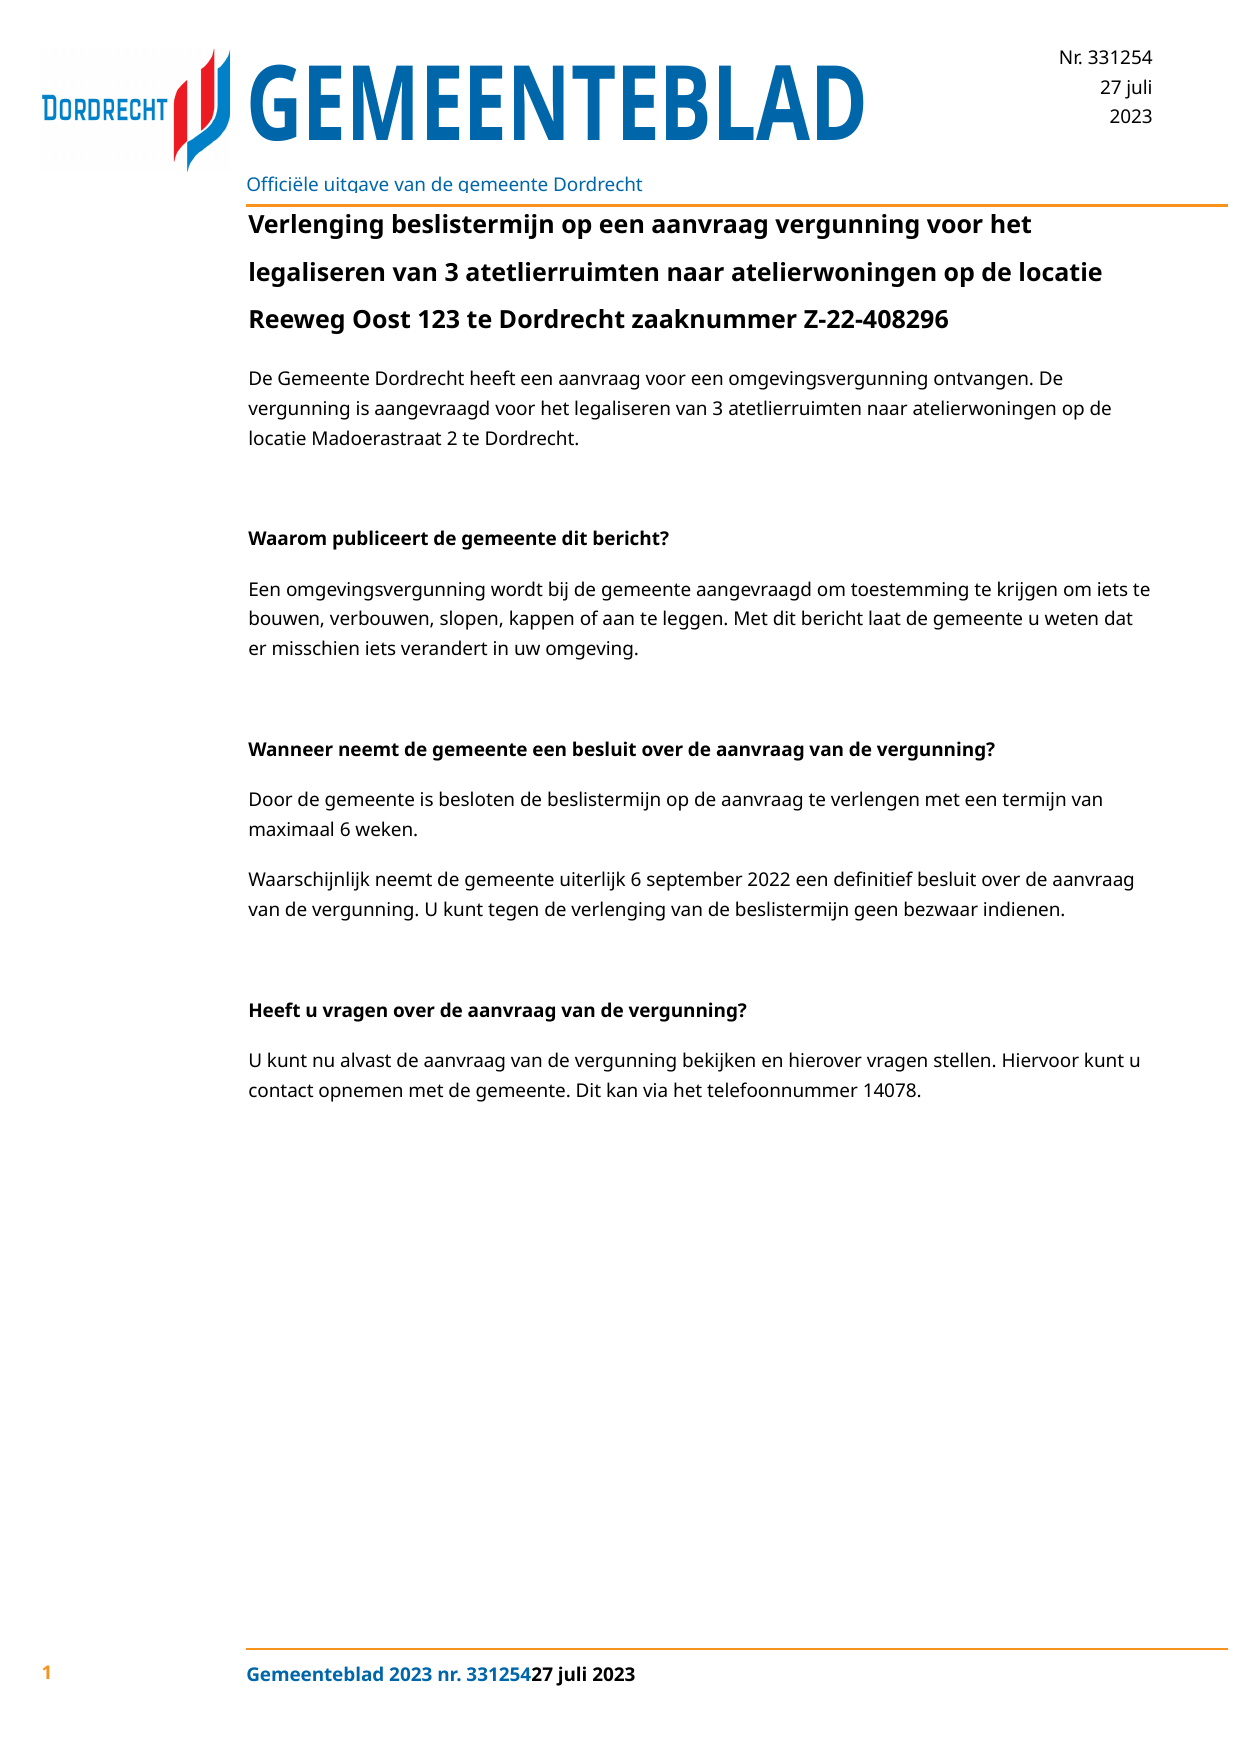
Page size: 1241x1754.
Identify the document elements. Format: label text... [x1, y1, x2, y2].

text U kunt nu alvast de aanvraag van de vergunning bekijken en hierover vragen stellen. Hiervoor kunt u contact opnemen met de gemeente. Dit kan via het telefoonnummer 14078. [248, 1047, 1152, 1102]
picture [41, 47, 231, 172]
text De Gemeente Dordrecht heeft een aanvraag voor een omgevingsvergunning ontvangen. De vergunning is aangevraagd voor het legaliseren van 3 atetlierruimten naar atelierwoningen op de locatie Madoerastraat 2 te Dordrecht. [248, 366, 1152, 450]
text Heeft u vragen over de aanvraag van de vergunning? [248, 997, 1152, 1022]
text Door de gemeente is besloten de beslistermijn op de aanvraag te verlengen met een termijn van maximaal 6 weken. [248, 786, 1152, 842]
text Verlenging beslistermijn op een aanvraag vergunning voor het legaliseren van 3 atetlierruimten naar atelierwoningen op de locatie Reeweg Oost 123 te Dordrecht zaaknummer Z-22-408296 [248, 207, 1152, 336]
text Waarschijnlijk neemt de gemeente uiterlijk 6 september 2022 een definitief besluit over de aanvraag van de vergunning. U kunt tegen de verlenging van de beslistermijn geen bezwaar indienen. [248, 866, 1152, 922]
text Een omgevingsvergunning wordt bij de gemeente aangevraagd om toestemming te krijgen om iets te bouwen, verbouwen, slopen, kappen of aan te leggen. Met dit bericht laat de gemeente u weten dat er misschien iets verandert in uw omgeving. [248, 576, 1152, 661]
text Wanneer neemt de gemeente een besluit over de aanvraag van de vergunning? [248, 736, 1152, 762]
text Waarom publiceert de gemeente dit bericht? [248, 526, 1152, 551]
